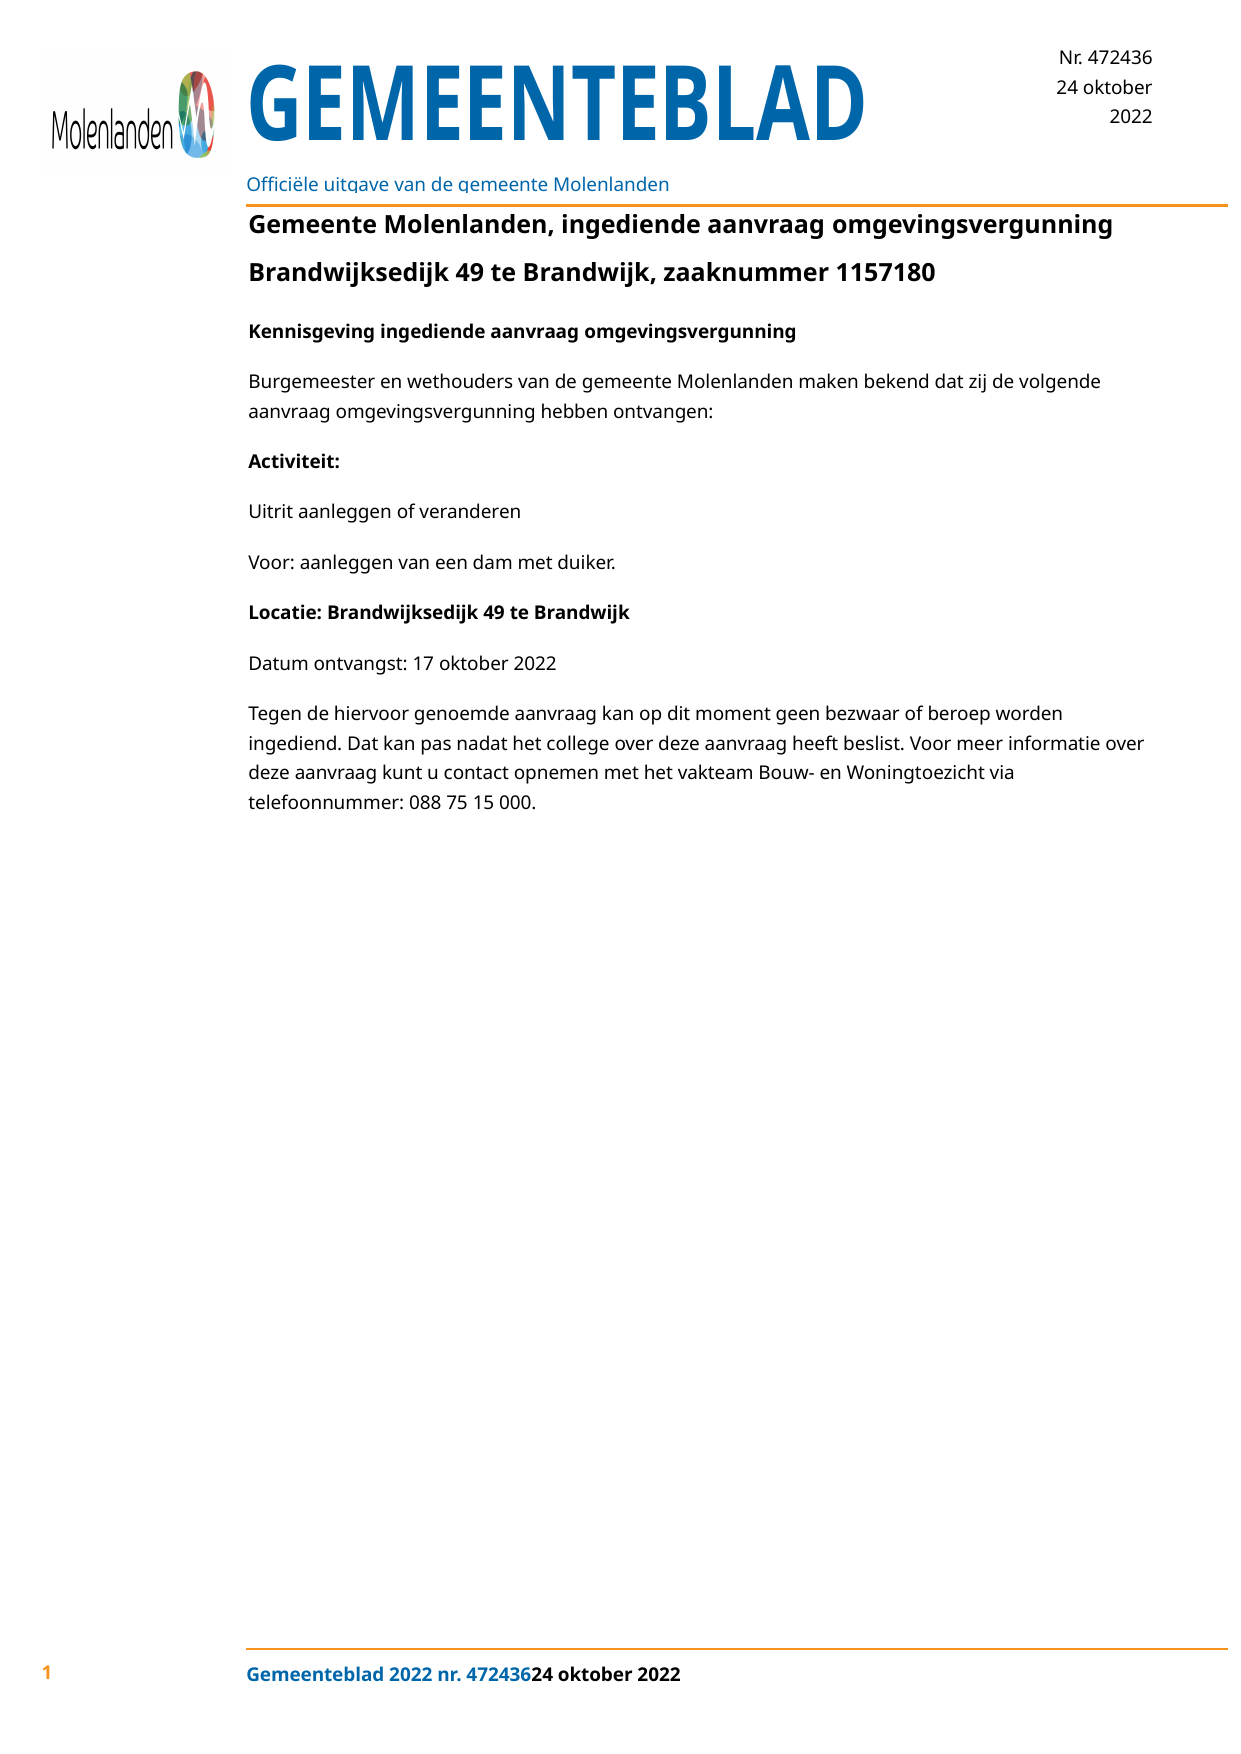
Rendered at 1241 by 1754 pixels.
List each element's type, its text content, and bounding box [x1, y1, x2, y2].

picture [41, 47, 231, 172]
text Burgemeester en wethouders van de gemeente Molenlanden maken bekend dat zij de volgende aanvraag omgevingsvergunning hebben ontvangen: [248, 368, 1152, 424]
text Gemeente Molenlanden, ingediende aanvraag omgevingsvergunning Brandwijksedijk 49 te Brandwijk, zaaknummer 1157180 [248, 207, 1152, 288]
text Kennisgeving ingediende aanvraag omgevingsvergunning [248, 318, 1152, 344]
text Tegen de hiervoor genoemde aanvraag kan op dit moment geen bezwaar of beroep worden ingediend. Dat kan pas nadat het college over deze aanvraag heeft beslist. Voor meer informatie over deze aanvraag kunt u contact opnemen met het vakteam Bouw- en Woningtoezicht via telefoonnummer: 088 75 15 000. [248, 700, 1152, 815]
text Activiteit: [248, 448, 1152, 474]
text Locatie: Brandwijksedijk 49 te Brandwijk [248, 599, 1152, 625]
text Datum ontvangst: 17 oktober 2022 [248, 650, 1152, 676]
text Uitrit aanleggen of veranderen [248, 499, 1152, 524]
text Voor: aanleggen van een dam met duiker. [248, 549, 1152, 575]
